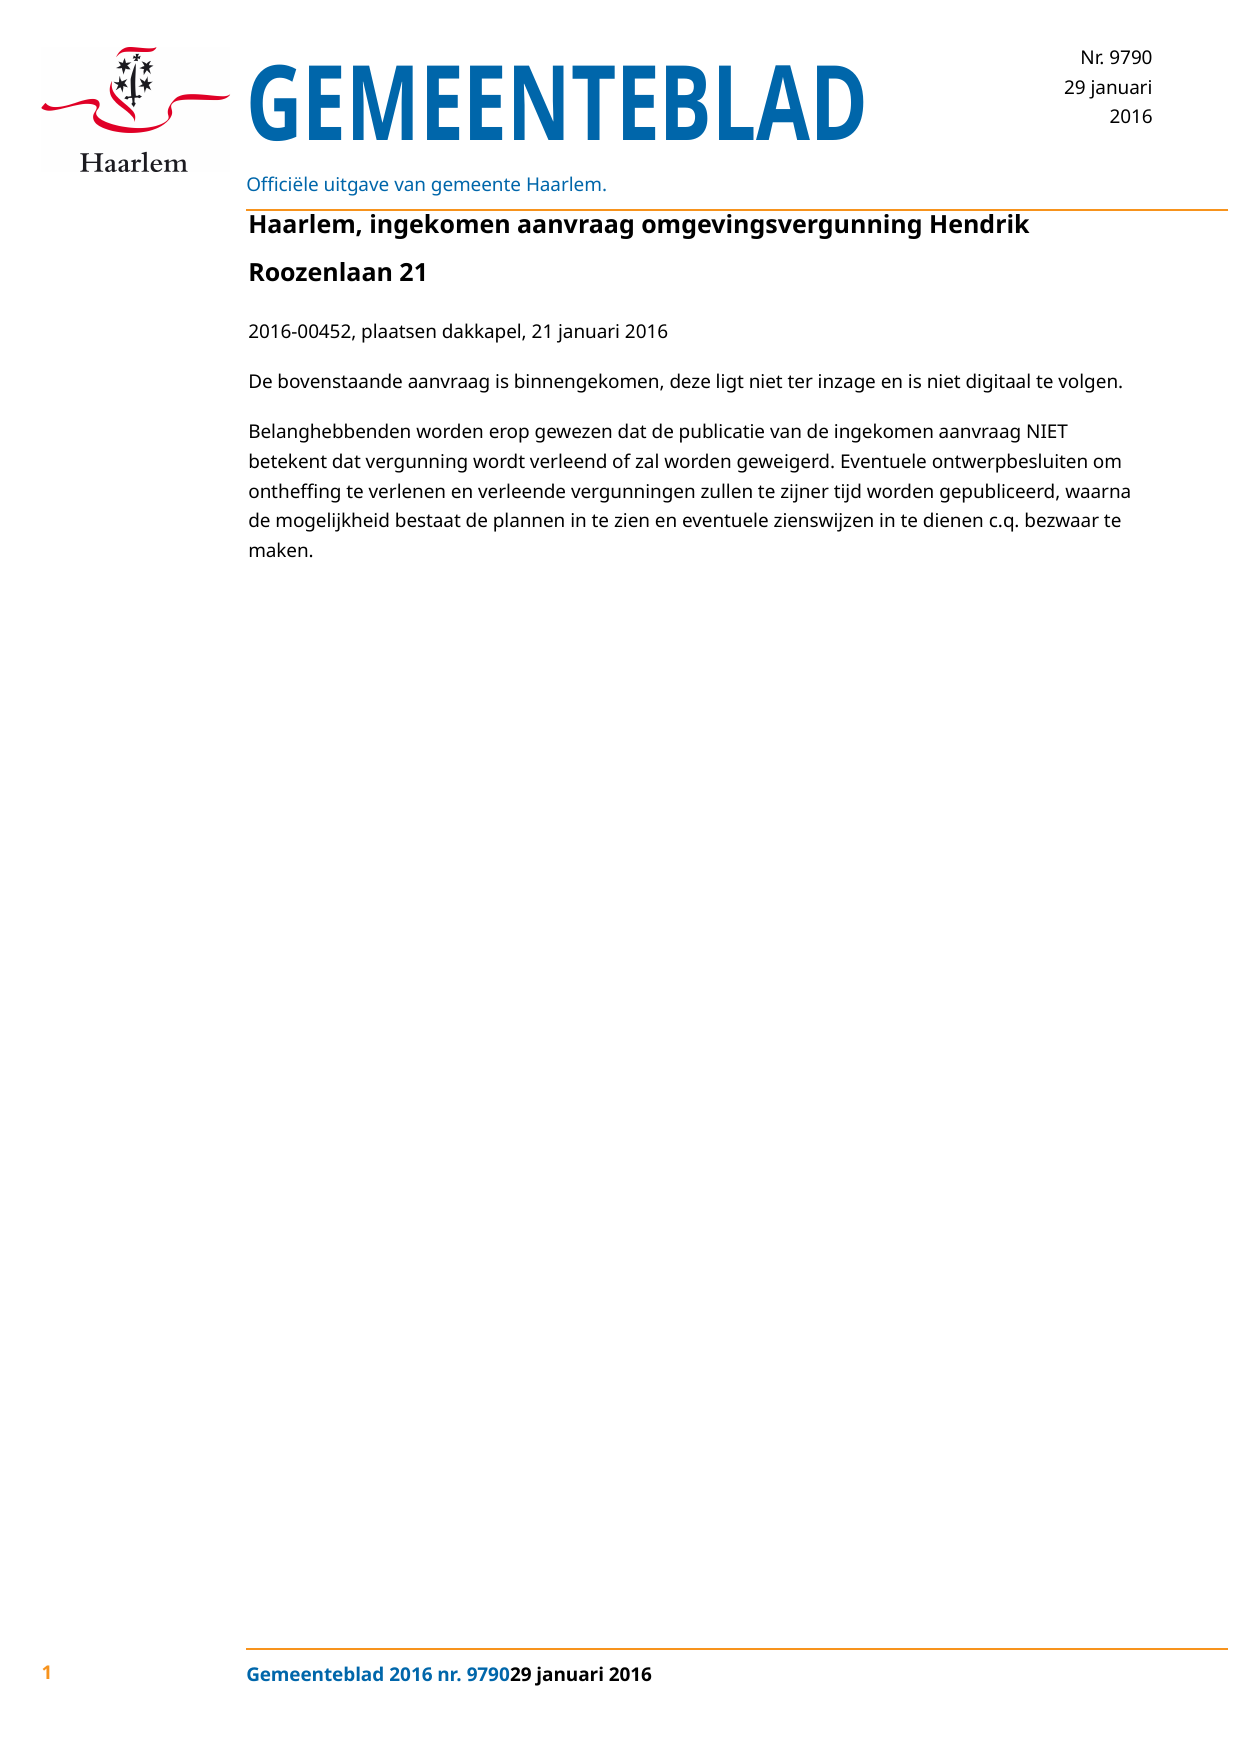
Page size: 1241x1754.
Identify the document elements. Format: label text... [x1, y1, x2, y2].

text De bovenstaande aanvraag is binnengekomen, deze ligt niet ter inzage en is niet digitaal te volgen. [248, 368, 1152, 394]
text 2016-00452, plaatsen dakkapel, 21 januari 2016 [248, 318, 1152, 344]
text Belanghebbenden worden erop gewezen dat de publicatie van de ingekomen aanvraag NIET betekent dat vergunning wordt verleend of zal worden geweigerd. Eventuele ontwerpbesluiten om ontheffing te verlenen en verleende vergunningen zullen te zijner tijd worden gepubliceerd, waarna de mogelijkheid bestaat de plannen in te zien en eventuele zienswijzen in te dienen c.q. bezwaar te maken. [248, 419, 1152, 563]
text Haarlem, ingekomen aanvraag omgevingsvergunning Hendrik Roozenlaan 21 [248, 211, 1152, 288]
picture [41, 47, 231, 172]
